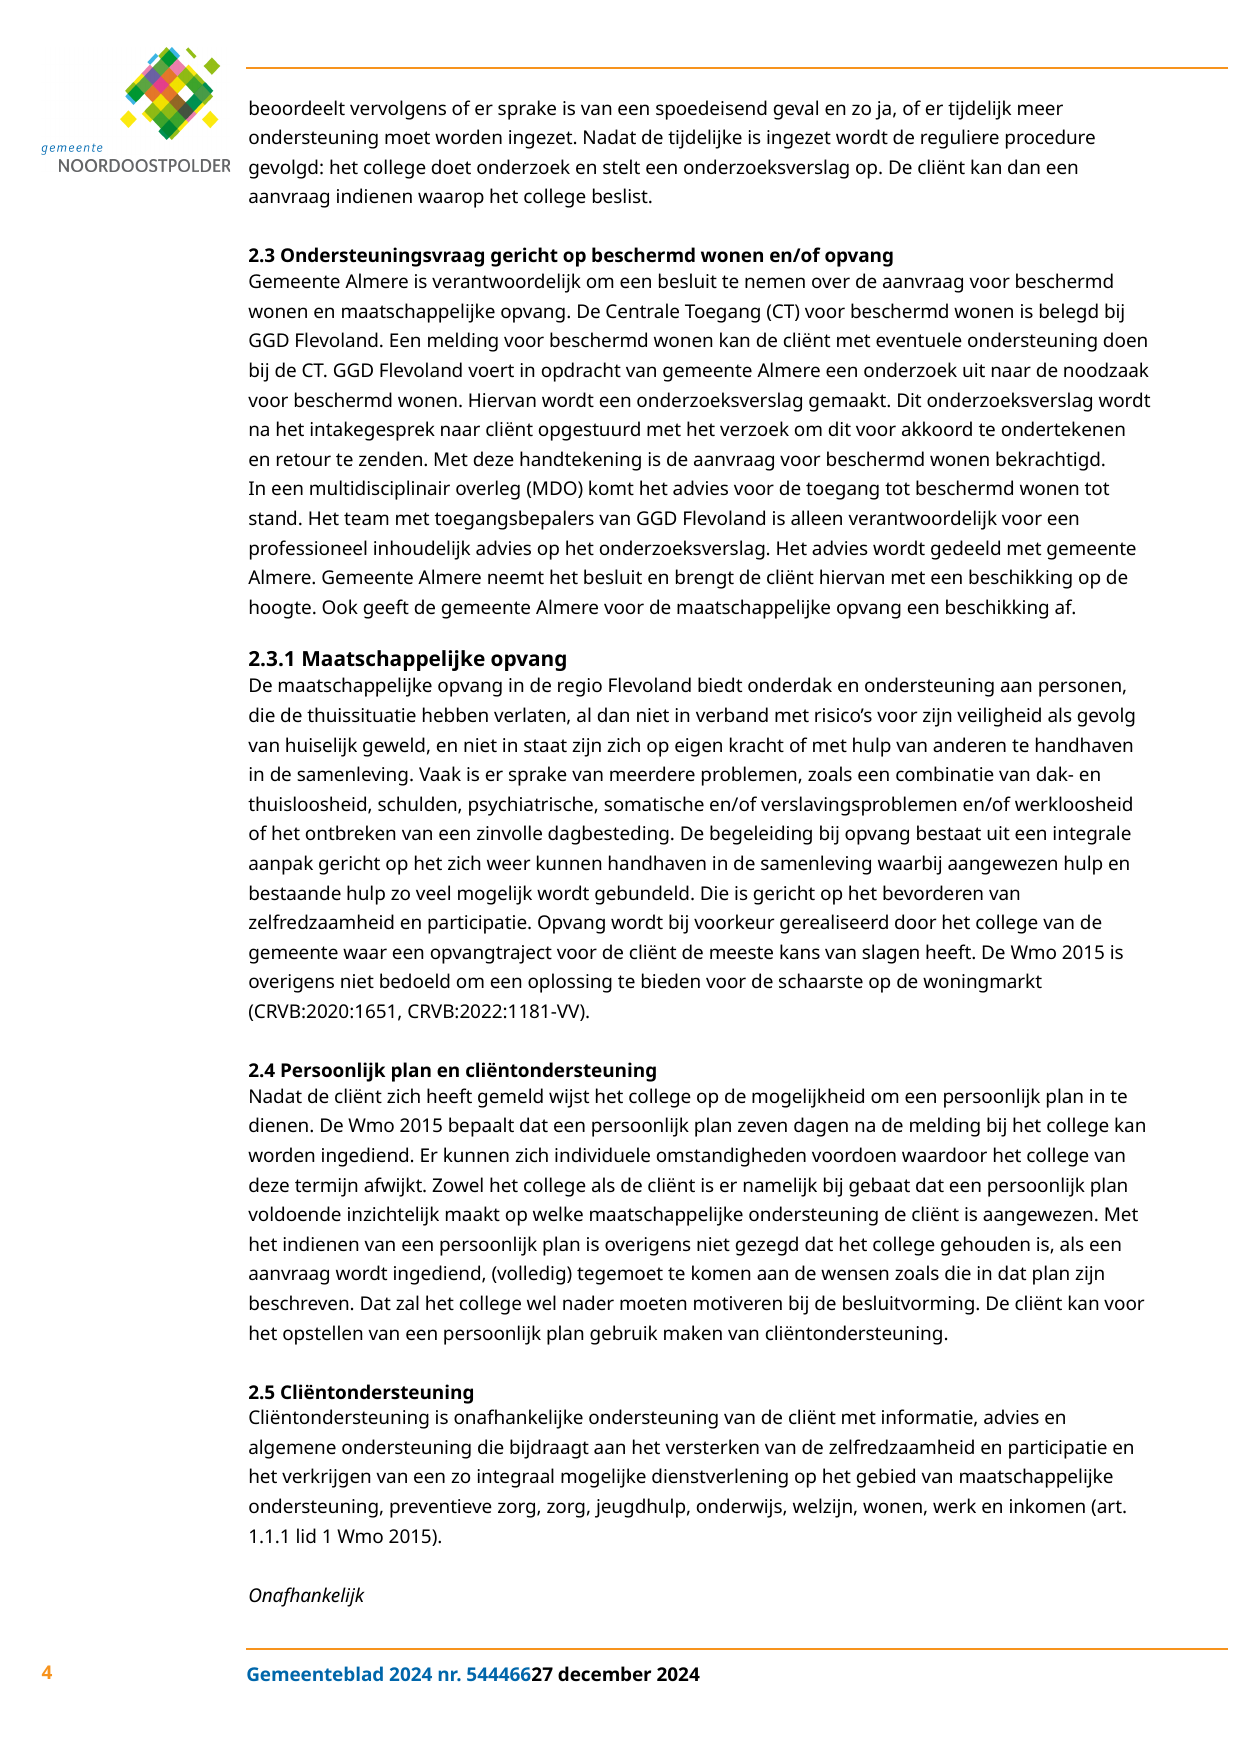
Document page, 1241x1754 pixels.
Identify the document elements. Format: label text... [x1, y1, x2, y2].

text 2.5 Cliëntondersteuning [248, 1379, 1152, 1404]
text De maatschappelijke opvang in de regio Flevoland biedt onderdak en ondersteuning aan personen, die de thuissituatie hebben verlaten, al dan niet in verband met risico’s voor zijn veiligheid als gevolg van huiselijk geweld, en niet in staat zijn zich op eigen kracht of met hulp van anderen te handhaven in de samenleving. Vaak is er sprake van meerdere problemen, zoals een combinatie van dak- en thuisloosheid, schulden, psychiatrische, somatische en/of verslavingsproblemen en/of werkloosheid of het ontbreken van een zinvolle dagbesteding. De begeleiding bij opvang bestaat uit een integrale aanpak gericht op het zich weer kunnen handhaven in de samenleving waarbij aangewezen hulp en bestaande hulp zo veel mogelijk wordt gebundeld. Die is gericht op het bevorderen van zelfredzaamheid en participatie. Opvang wordt bij voorkeur gerealiseerd door het college van de gemeente waar een opvangtraject voor de cliënt de meeste kans van slagen heeft. De Wmo 2015 is overigens niet bedoeld om een oplossing te bieden voor de schaarste op de woningmarkt (CRVB:2020:1651, CRVB:2022:1181-VV). [248, 673, 1152, 1024]
text Onafhankelijk [248, 1582, 1152, 1608]
text Gemeente Almere is verantwoordelijk om een besluit te nemen over de aanvraag voor beschermd wonen en maatschappelijke opvang. De Centrale Toegang (CT) voor beschermd wonen is belegd bij GGD Flevoland. Een melding voor beschermd wonen kan de cliënt met eventuele ondersteuning doen bij de CT. GGD Flevoland voert in opdracht van gemeente Almere een onderzoek uit naar de noodzaak voor beschermd wonen. Hiervan wordt een onderzoeksverslag gemaakt. Dit onderzoeksverslag wordt na het intakegesprek naar cliënt opgestuurd met het verzoek om dit voor akkoord te ondertekenen en retour te zenden. Met deze handtekening is de aanvraag voor beschermd wonen bekrachtigd. [248, 268, 1152, 472]
text 2.3 Ondersteuningsvraag gericht op beschermd wonen en/of opvang [248, 243, 1152, 268]
text In een multidisciplinair overleg (MDO) komt het advies voor de toegang tot beschermd wonen tot stand. Het team met toegangsbepalers van GGD Flevoland is alleen verantwoordelijk voor een professioneel inhoudelijk advies op het onderzoeksverslag. Het advies wordt gedeeld met gemeente Almere. Gemeente Almere neemt het besluit en brengt de cliënt hiervan met een beschikking op de hoogte. Ook geeft de gemeente Almere voor de maatschappelijke opvang een beschikking af. [248, 476, 1152, 619]
text 2.4 Persoonlijk plan en cliëntondersteuning [248, 1057, 1152, 1083]
text beoordeelt vervolgens of er sprake is van een spoedeisend geval en zo ja, of er tijdelijk meer ondersteuning moet worden ingezet. Nadat de tijdelijke is ingezet wordt de reguliere procedure gevolgd: het college doet onderzoek en stelt een onderzoeksverslag op. De cliënt kan dan een aanvraag indienen waarop het college beslist. [248, 95, 1152, 209]
picture [41, 47, 231, 172]
text 2.3.1 Maatschappelijke opvang [248, 644, 1152, 673]
text Cliëntondersteuning is onafhankelijke ondersteuning van de cliënt met informatie, advies en algemene ondersteuning die bijdraagt aan het versterken van de zelfredzaamheid en participatie en het verkrijgen van een zo integraal mogelijke dienstverlening op het gebied van maatschappelijke ondersteuning, preventieve zorg, zorg, jeugdhulp, onderwijs, welzijn, wonen, werk en inkomen (art. 1.1.1 lid 1 Wmo 2015). [248, 1404, 1152, 1549]
text Nadat de cliënt zich heeft gemeld wijst het college op de mogelijkheid om een persoonlijk plan in te dienen. De Wmo 2015 bepaalt dat een persoonlijk plan zeven dagen na de melding bij het college kan worden ingediend. Er kunnen zich individuele omstandigheden voordoen waardoor het college van deze termijn afwijkt. Zowel het college als de cliënt is er namelijk bij gebaat dat een persoonlijk plan voldoende inzichtelijk maakt op welke maatschappelijke ondersteuning de cliënt is aangewezen. Met het indienen van een persoonlijk plan is overigens niet gezegd dat het college gehouden is, als een aanvraag wordt ingediend, (volledig) tegemoet te komen aan de wensen zoals die in dat plan zijn beschreven. Dat zal het college wel nader moeten motiveren bij de besluitvorming. De cliënt kan voor het opstellen van een persoonlijk plan gebruik maken van cliëntondersteuning. [248, 1083, 1152, 1345]
